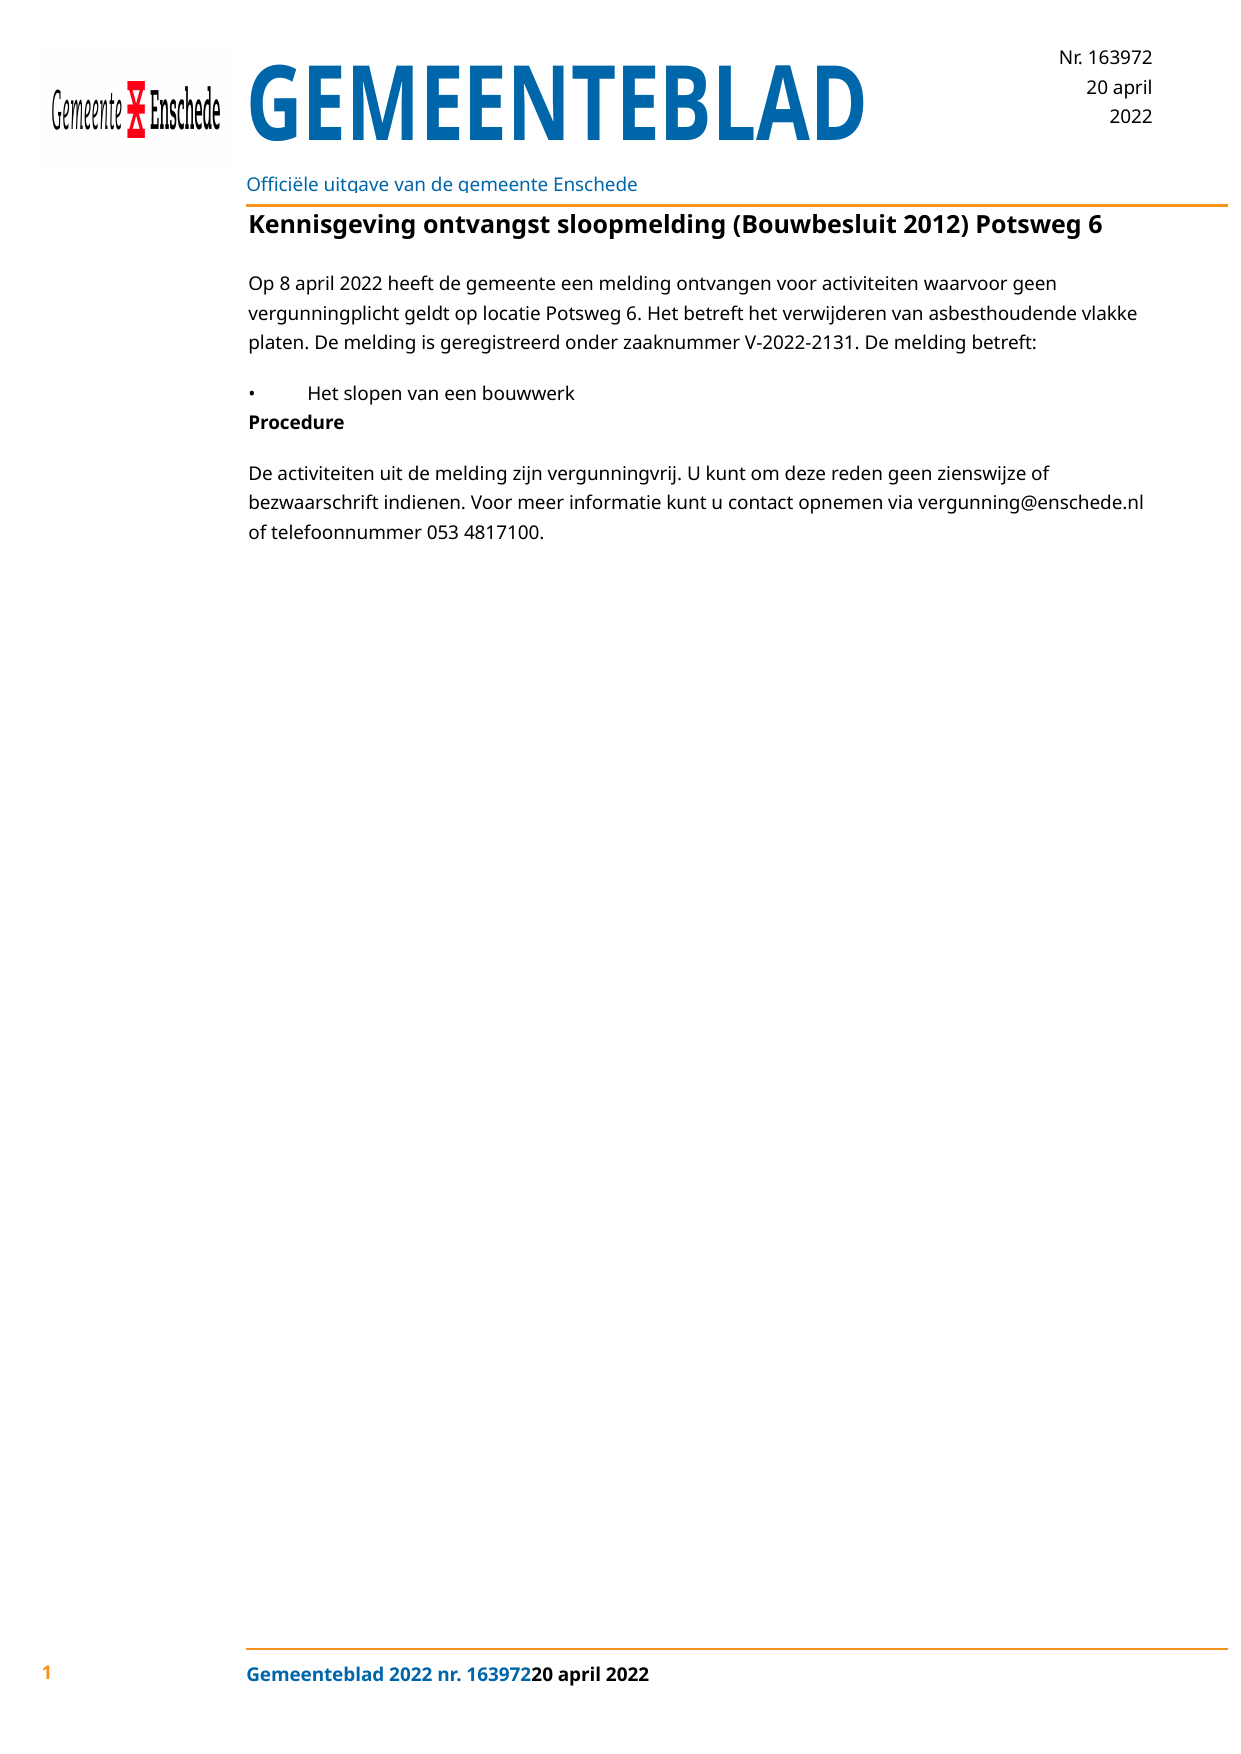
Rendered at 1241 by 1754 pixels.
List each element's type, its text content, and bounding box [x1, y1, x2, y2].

text Kennisgeving ontvangst sloopmelding (Bouwbesluit 2012) Potsweg 6 [248, 207, 1152, 241]
picture [41, 47, 231, 172]
text De activiteiten uit de melding zijn vergunningvrij. U kunt om deze reden geen zienswijze of bezwaarschrift indienen. Voor meer informatie kunt u contact opnemen via vergunning@enschede.nl of telefoonnummer 053 4817100. [248, 460, 1152, 545]
list Het slopen van een bouwwerk [248, 380, 1152, 406]
text Procedure [248, 409, 1152, 435]
text Op 8 april 2022 heeft de gemeente een melding ontvangen voor activiteiten waarvoor geen vergunningplicht geldt op locatie Potsweg 6. Het betreft het verwijderen van asbesthoudende vlakke platen. De melding is geregistreerd onder zaaknummer V-2022-2131. De melding betreft: [248, 270, 1152, 355]
